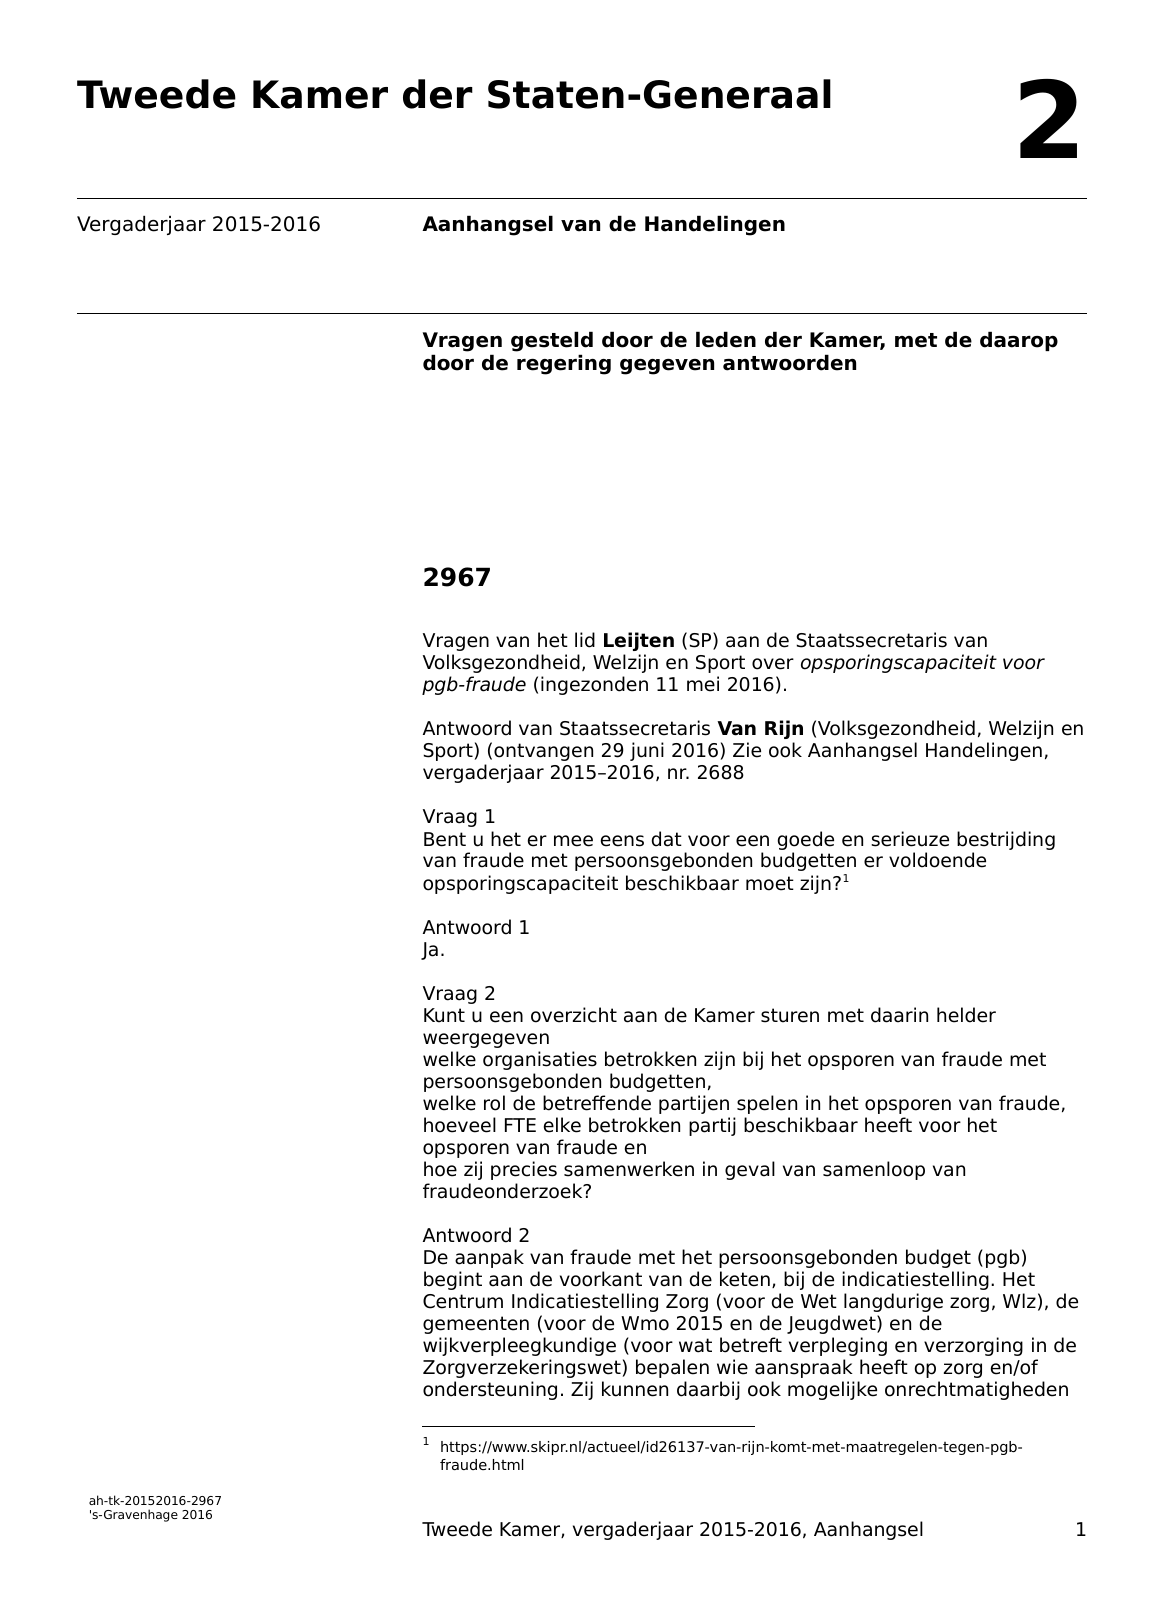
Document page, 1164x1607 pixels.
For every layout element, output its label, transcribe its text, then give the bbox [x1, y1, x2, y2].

table_header 2 [886, 59, 1087, 198]
text Bent u het er mee eens dat voor een goede en serieuze bestrijding van fraude met persoonsgebonden budgetten er voldoende opsporingscapaciteit beschikbaar moet zijn? [422, 828, 1087, 894]
table_cell Vragen gesteld door de leden der Kamer, met de daarop door de regering gegeven antwoorden [422, 314, 1087, 375]
text Vraag 1 [422, 806, 1087, 828]
text hoeveel FTE elke betrokken partij beschikbaar heeft voor het opsporen van fraude en [422, 1114, 1087, 1158]
text 's-Gravenhage 2016 [88, 1508, 323, 1522]
table_header Tweede Kamer der Staten-Generaal [77, 59, 886, 198]
text welke rol de betreffende partijen spelen in het opsporen van fraude, [422, 1093, 1087, 1114]
text https://www.skipr.nl/actueel/id26137-van-rijn-komt-met-maatregelen-tegen-pgb-fraude.html [422, 1435, 1087, 1474]
table_cell [77, 314, 422, 375]
text Antwoord van Staatssecretaris Van Rijn (Volksgezondheid, Welzijn en Sport) (ontvangen 29 juni 2016) Zie ook Aanhangsel Handelingen, vergaderjaar 2015–2016, nr. 2688 [422, 718, 1087, 784]
text Antwoord 1 [422, 917, 1087, 938]
text hoe zij precies samenwerken in geval van samenloop van fraudeonderzoek? [422, 1158, 1087, 1202]
text Antwoord 2 [422, 1225, 1087, 1247]
text ah-tk-20152016-2967 [88, 1494, 323, 1508]
text welke organisaties betrokken zijn bij het opsporen van fraude met persoonsgebonden budgetten, [422, 1049, 1087, 1093]
table_cell Vergaderjaar 2015-2016 [77, 199, 422, 313]
text Vragen van het lid Leijten (SP) aan de Staatssecretaris van Volksgezondheid, Welzijn en Sport over opsporingscapaciteit voor pgb-fraude (ingezonden 11 mei 2016). [422, 630, 1087, 696]
text Vraag 2 [422, 983, 1087, 1005]
table_cell Aanhangsel van de Handelingen [422, 199, 1087, 313]
text Kunt u een overzicht aan de Kamer sturen met daarin helder weergegeven [422, 1005, 1087, 1049]
text De aanpak van fraude met het persoonsgebonden budget (pgb) begint aan de voorkant van de keten, bij de indicatiestelling. Het Centrum Indicatiestelling Zorg (voor de Wet langdurige zorg, Wlz), de gemeenten (voor de Wmo 2015 en de Jeugdwet) en de wijkverpleegkundige (voor wat betreft verpleging en verzorging in de Zorgverzekeringswet) bepalen wie aanspraak heeft op zorg en/of ondersteuning. Zij kunnen daarbij ook mogelijke onrechtmatigheden [422, 1247, 1087, 1401]
text Ja. [422, 938, 1087, 961]
text 2967 [422, 563, 1087, 592]
